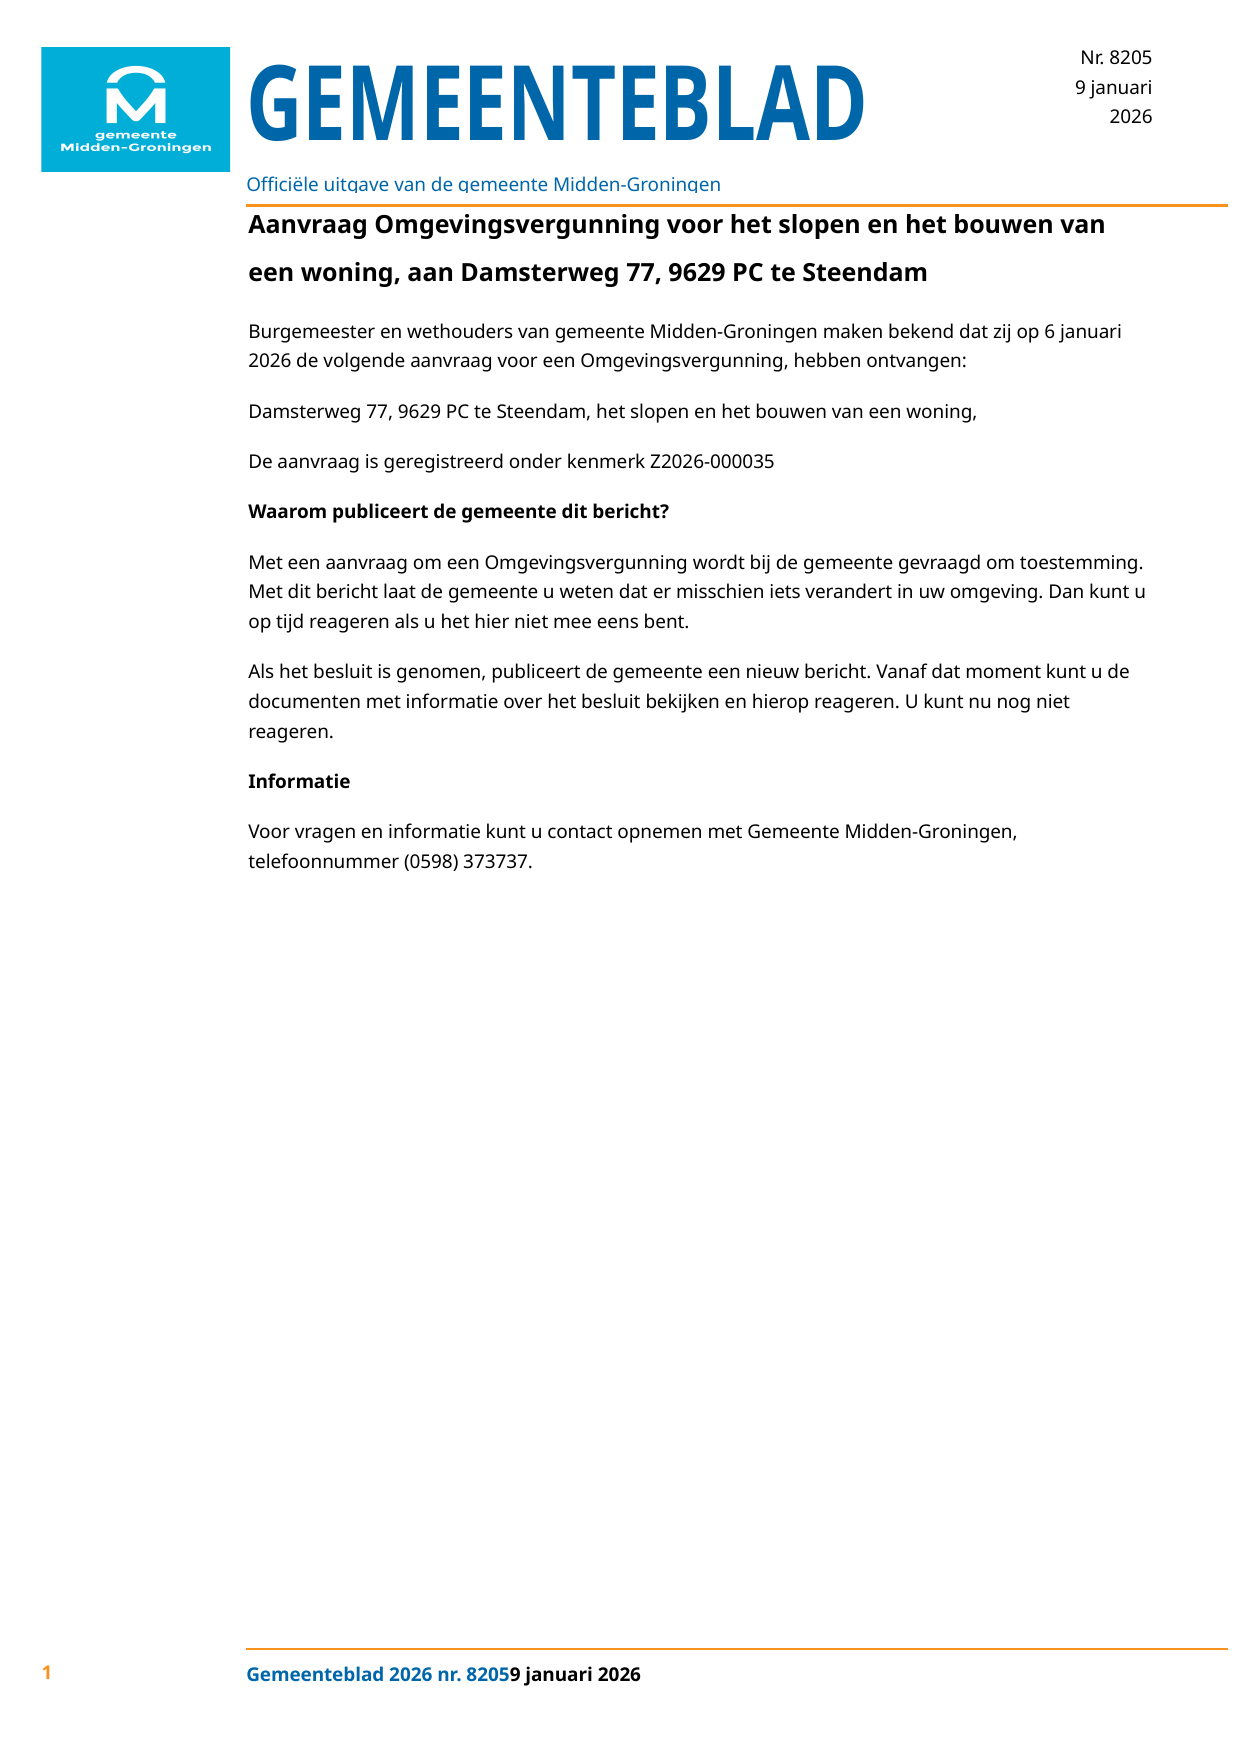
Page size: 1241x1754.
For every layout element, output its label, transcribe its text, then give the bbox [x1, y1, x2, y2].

text Met een aanvraag om een Omgevingsvergunning wordt bij de gemeente gevraagd om toestemming. Met dit bericht laat de gemeente u weten dat er misschien iets verandert in uw omgeving. Dan kunt u op tijd reageren als u het hier niet mee eens bent. [248, 549, 1152, 634]
picture [108, 66, 164, 82]
picture [184, 146, 190, 153]
text Informatie [248, 768, 1152, 794]
picture [107, 89, 165, 122]
text Waarom publiceert de gemeente dit bericht? [248, 499, 1152, 524]
text De aanvraag is geregistreerd onder kenmerk Z2026-000035 [248, 448, 1152, 474]
text Aanvraag Omgevingsvergunning voor het slopen en het bouwen van een woning, aan Damsterweg 77, 9629 PC te Steendam [248, 207, 1152, 288]
text Burgemeester en wethouders van gemeente Midden-Groningen maken bekend dat zij op 6 januari 2026 de volgende aanvraag voor een Omgevingsvergunning, hebben ontvangen: [248, 318, 1152, 373]
text Damsterweg 77, 9629 PC te Steendam, het slopen en het bouwen van een woning, [248, 398, 1152, 424]
text Voor vragen en informatie kunt u contact opnemen met Gemeente Midden-Groningen, telefoonnummer (0598) 373737. [248, 819, 1152, 874]
text Als het besluit is genomen, publiceert de gemeente een nieuw bericht. Vanaf dat moment kunt u de documenten met informatie over het besluit bekijken en hierop reageren. U kunt nu nog niet reageren. [248, 659, 1152, 744]
